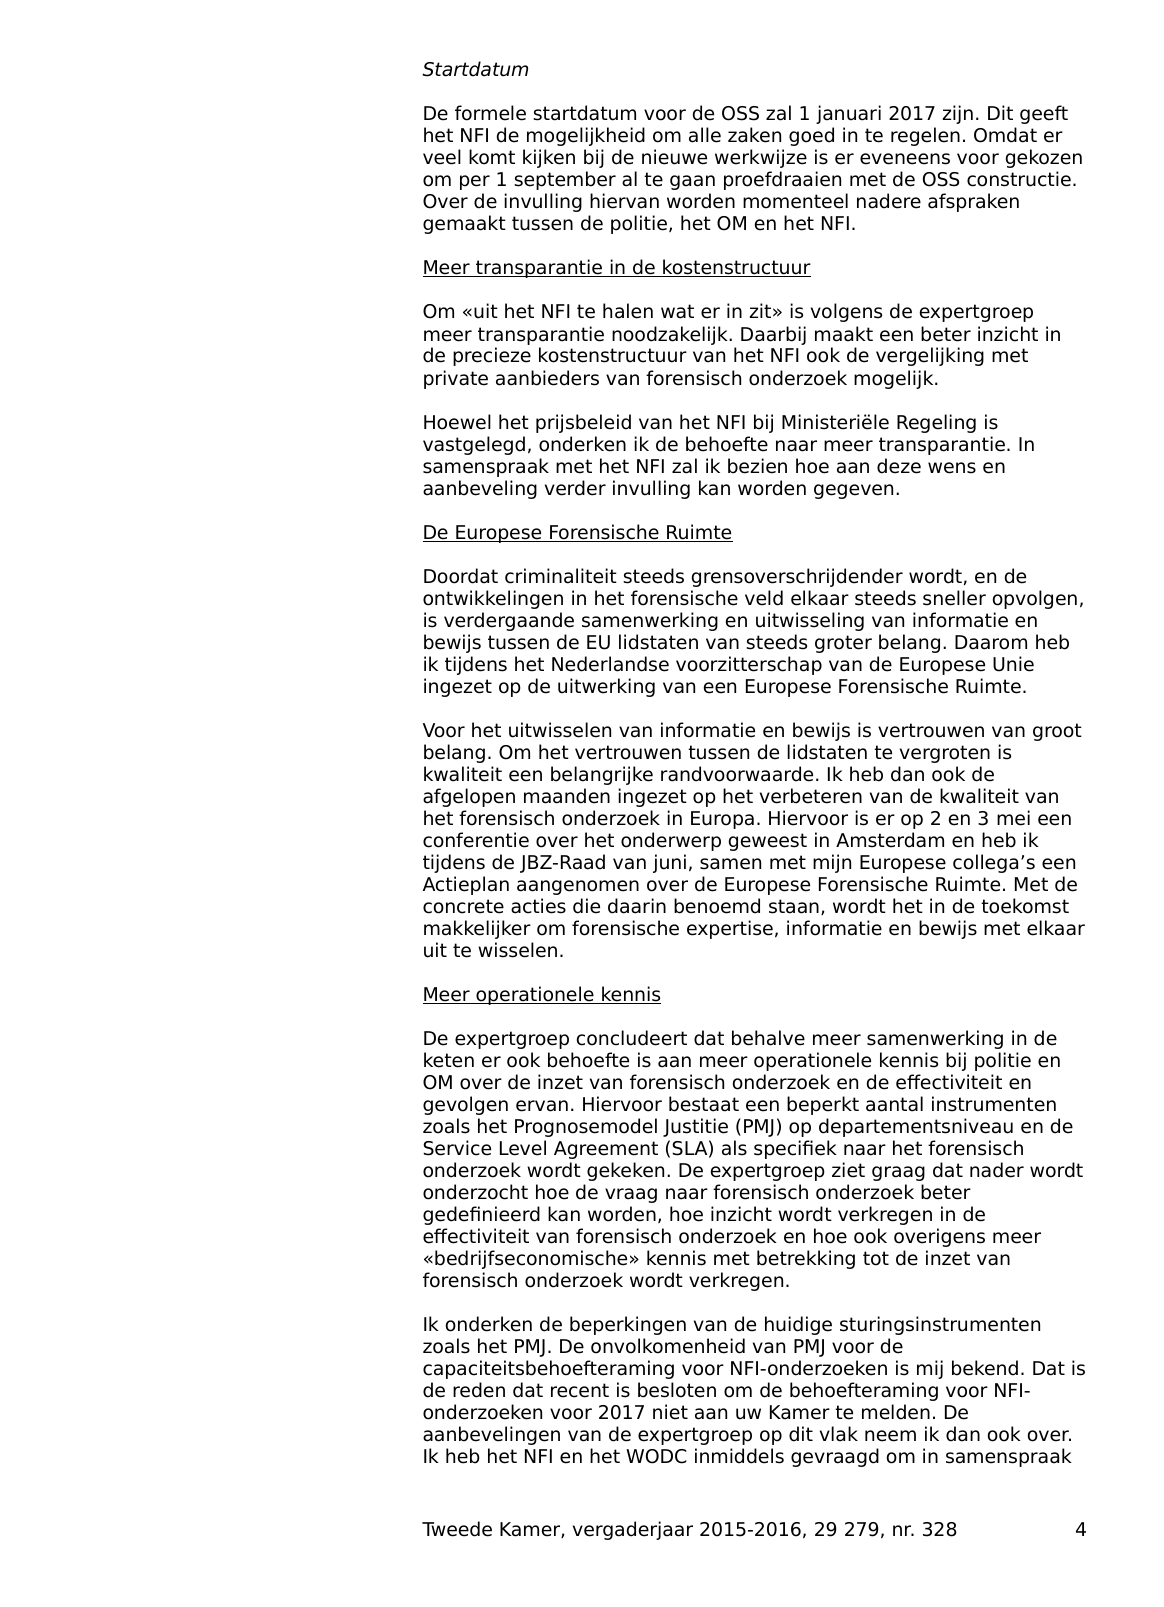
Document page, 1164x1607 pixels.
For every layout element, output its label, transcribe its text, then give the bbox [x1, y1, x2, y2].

text De formele startdatum voor de OSS zal 1 januari 2017 zijn. Dit geeft het NFI de mogelijkheid om alle zaken goed in te regelen. Omdat er veel komt kijken bij de nieuwe werkwijze is er eveneens voor gekozen om per 1 september al te gaan proefdraaien met de OSS constructie. Over de invulling hiervan worden momenteel nadere afspraken gemaakt tussen de politie, het OM en het NFI. [422, 103, 1087, 235]
text Doordat criminaliteit steeds grensoverschrijdender wordt, en de ontwikkelingen in het forensische veld elkaar steeds sneller opvolgen, is verdergaande samenwerking en uitwisseling van informatie en bewijs tussen de EU lidstaten van steeds groter belang. Daarom heb ik tijdens het Nederlandse voorzitterschap van de Europese Unie ingezet op de uitwerking van een Europese Forensische Ruimte. [422, 566, 1087, 698]
text Om «uit het NFI te halen wat er in zit» is volgens de expertgroep meer transparantie noodzakelijk. Daarbij maakt een beter inzicht in de precieze kostenstructuur van het NFI ook de vergelijking met private aanbieders van forensisch onderzoek mogelijk. [422, 301, 1087, 389]
text Ik onderken de beperkingen van de huidige sturingsinstrumenten zoals het PMJ. De onvolkomenheid van PMJ voor de capaciteitsbehoefteraming voor NFI-onderzoeken is mij bekend. Dat is de reden dat recent is besloten om de behoefteraming voor NFI- onderzoeken voor 2017 niet aan uw Kamer te melden. De aanbevelingen van de expertgroep op dit vlak neem ik dan ook over. Ik heb het NFI en het WODC inmiddels gevraagd om in samenspraak [422, 1314, 1087, 1468]
subtitle De Europese Forensische Ruimte [422, 522, 1087, 544]
text Hoewel het prijsbeleid van het NFI bij Ministeriële Regeling is vastgelegd, onderken ik de behoefte naar meer transparantie. In samenspraak met het NFI zal ik bezien hoe aan deze wens en aanbeveling verder invulling kan worden gegeven. [422, 412, 1087, 499]
text De expertgroep concludeert dat behalve meer samenwerking in de keten er ook behoefte is aan meer operationele kennis bij politie en OM over de inzet van forensisch onderzoek en de effectiviteit en gevolgen ervan. Hiervoor bestaat een beperkt aantal instrumenten zoals het Prognosemodel Justitie (PMJ) op departementsniveau en de Service Level Agreement (SLA) als specifiek naar het forensisch onderzoek wordt gekeken. De expertgroep ziet graag dat nader wordt onderzocht hoe de vraag naar forensisch onderzoek beter gedefinieerd kan worden, hoe inzicht wordt verkregen in de effectiviteit van forensisch onderzoek en hoe ook overigens meer «bedrijfseconomische» kennis met betrekking tot de inzet van forensisch onderzoek wordt verkregen. [422, 1028, 1087, 1292]
subtitle Meer transparantie in de kostenstructuur [422, 257, 1087, 279]
subtitle Startdatum [422, 59, 1087, 81]
text Voor het uitwisselen van informatie en bewijs is vertrouwen van groot belang. Om het vertrouwen tussen de lidstaten te vergroten is kwaliteit een belangrijke randvoorwaarde. Ik heb dan ook de afgelopen maanden ingezet op het verbeteren van de kwaliteit van het forensisch onderzoek in Europa. Hiervoor is er op 2 en 3 mei een conferentie over het onderwerp geweest in Amsterdam en heb ik tijdens de JBZ-Raad van juni, samen met mijn Europese collega’s een Actieplan aangenomen over de Europese Forensische Ruimte. Met de concrete acties die daarin benoemd staan, wordt het in de toekomst makkelijker om forensische expertise, informatie en bewijs met elkaar uit te wisselen. [422, 720, 1087, 962]
subtitle Meer operationele kennis [422, 984, 1087, 1006]
